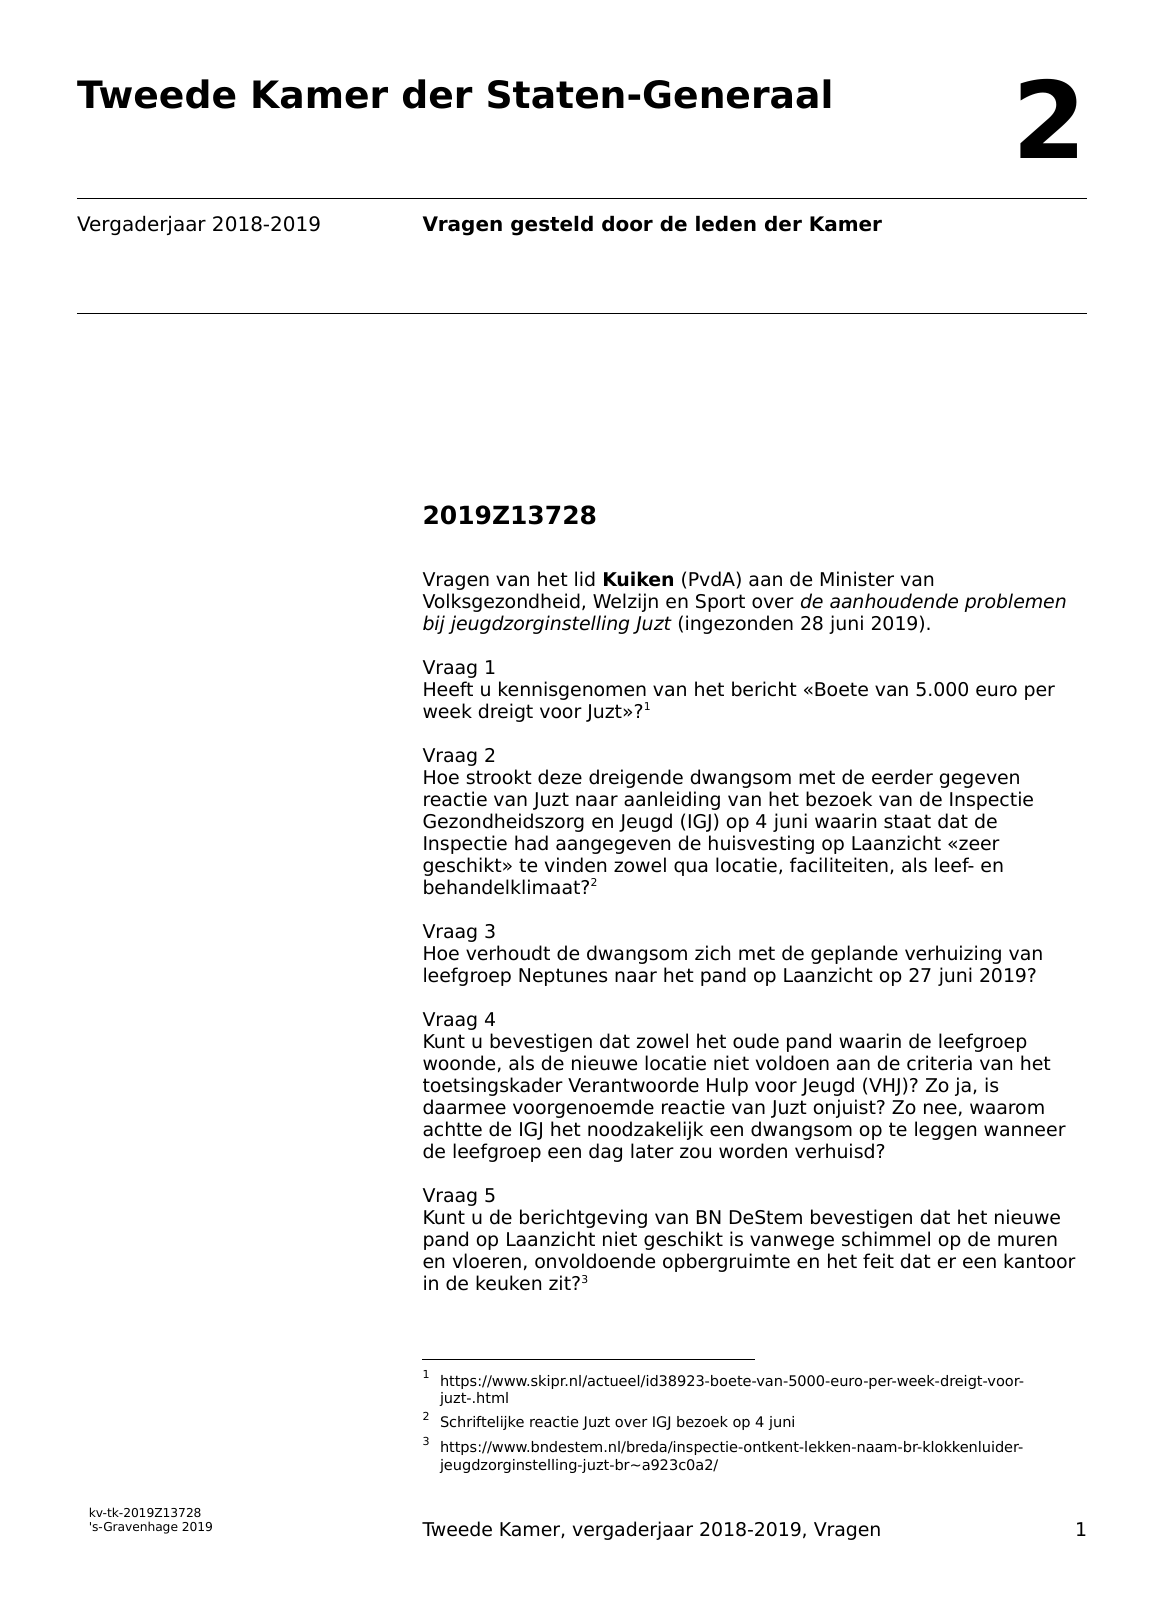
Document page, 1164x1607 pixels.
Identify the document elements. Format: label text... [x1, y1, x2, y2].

table_header Tweede Kamer der Staten-Generaal [77, 59, 886, 198]
text Hoe strookt deze dreigende dwangsom met de eerder gegeven reactie van Juzt naar aanleiding van het bezoek van de Inspectie Gezondheidszorg en Jeugd (IGJ) op 4 juni waarin staat dat de Inspectie had aangegeven de huisvesting op Laanzicht «zeer geschikt» te vinden zowel qua locatie, faciliteiten, als leef- en behandelklimaat? [422, 767, 1087, 899]
text https://www.bndestem.nl/breda/inspectie-ontkent-lekken-naam-br-klokkenluider-jeugdzorginstelling-juzt-br~a923c0a2/ [422, 1435, 1087, 1474]
table_cell Vergaderjaar 2018-2019 [77, 199, 422, 313]
text Kunt u de berichtgeving van BN DeStem bevestigen dat het nieuwe pand op Laanzicht niet geschikt is vanwege schimmel op de muren en vloeren, onvoldoende opbergruimte en het feit dat er een kantoor in de keuken zit? [422, 1207, 1087, 1295]
text https://www.skipr.nl/actueel/id38923-boete-van-5000-euro-per-week-dreigt-voor-juzt-.html [422, 1368, 1087, 1407]
text Kunt u bevestigen dat zowel het oude pand waarin de leefgroep woonde, als de nieuwe locatie niet voldoen aan de criteria van het toetsingskader Verantwoorde Hulp voor Jeugd (VHJ)? Zo ja, is daarmee voorgenoemde reactie van Juzt onjuist? Zo nee, waarom achtte de IGJ het noodzakelijk een dwangsom op te leggen wanneer de leefgroep een dag later zou worden verhuisd? [422, 1031, 1087, 1163]
text Vraag 4 [422, 1009, 1087, 1031]
text Schriftelijke reactie Juzt over IGJ bezoek op 4 juni [422, 1410, 1087, 1432]
table_header 2 [886, 59, 1087, 198]
text Hoe verhoudt de dwangsom zich met de geplande verhuizing van leefgroep Neptunes naar het pand op Laanzicht op 27 juni 2019? [422, 943, 1087, 987]
text 2019Z13728 [422, 501, 1087, 531]
text Vraag 5 [422, 1185, 1087, 1207]
text Heeft u kennisgenomen van het bericht «Boete van 5.000 euro per week dreigt voor Juzt»? [422, 679, 1087, 723]
text Vraag 2 [422, 745, 1087, 767]
text 's-Gravenhage 2019 [88, 1520, 323, 1534]
table_cell Vragen gesteld door de leden der Kamer [422, 199, 1087, 313]
text kv-tk-2019Z13728 [88, 1506, 323, 1520]
text Vragen van het lid Kuiken (PvdA) aan de Minister van Volksgezondheid, Welzijn en Sport over de aanhoudende problemen bij jeugdzorginstelling Juzt (ingezonden 28 juni 2019). [422, 569, 1087, 635]
text Vraag 3 [422, 921, 1087, 943]
text Vraag 1 [422, 657, 1087, 679]
